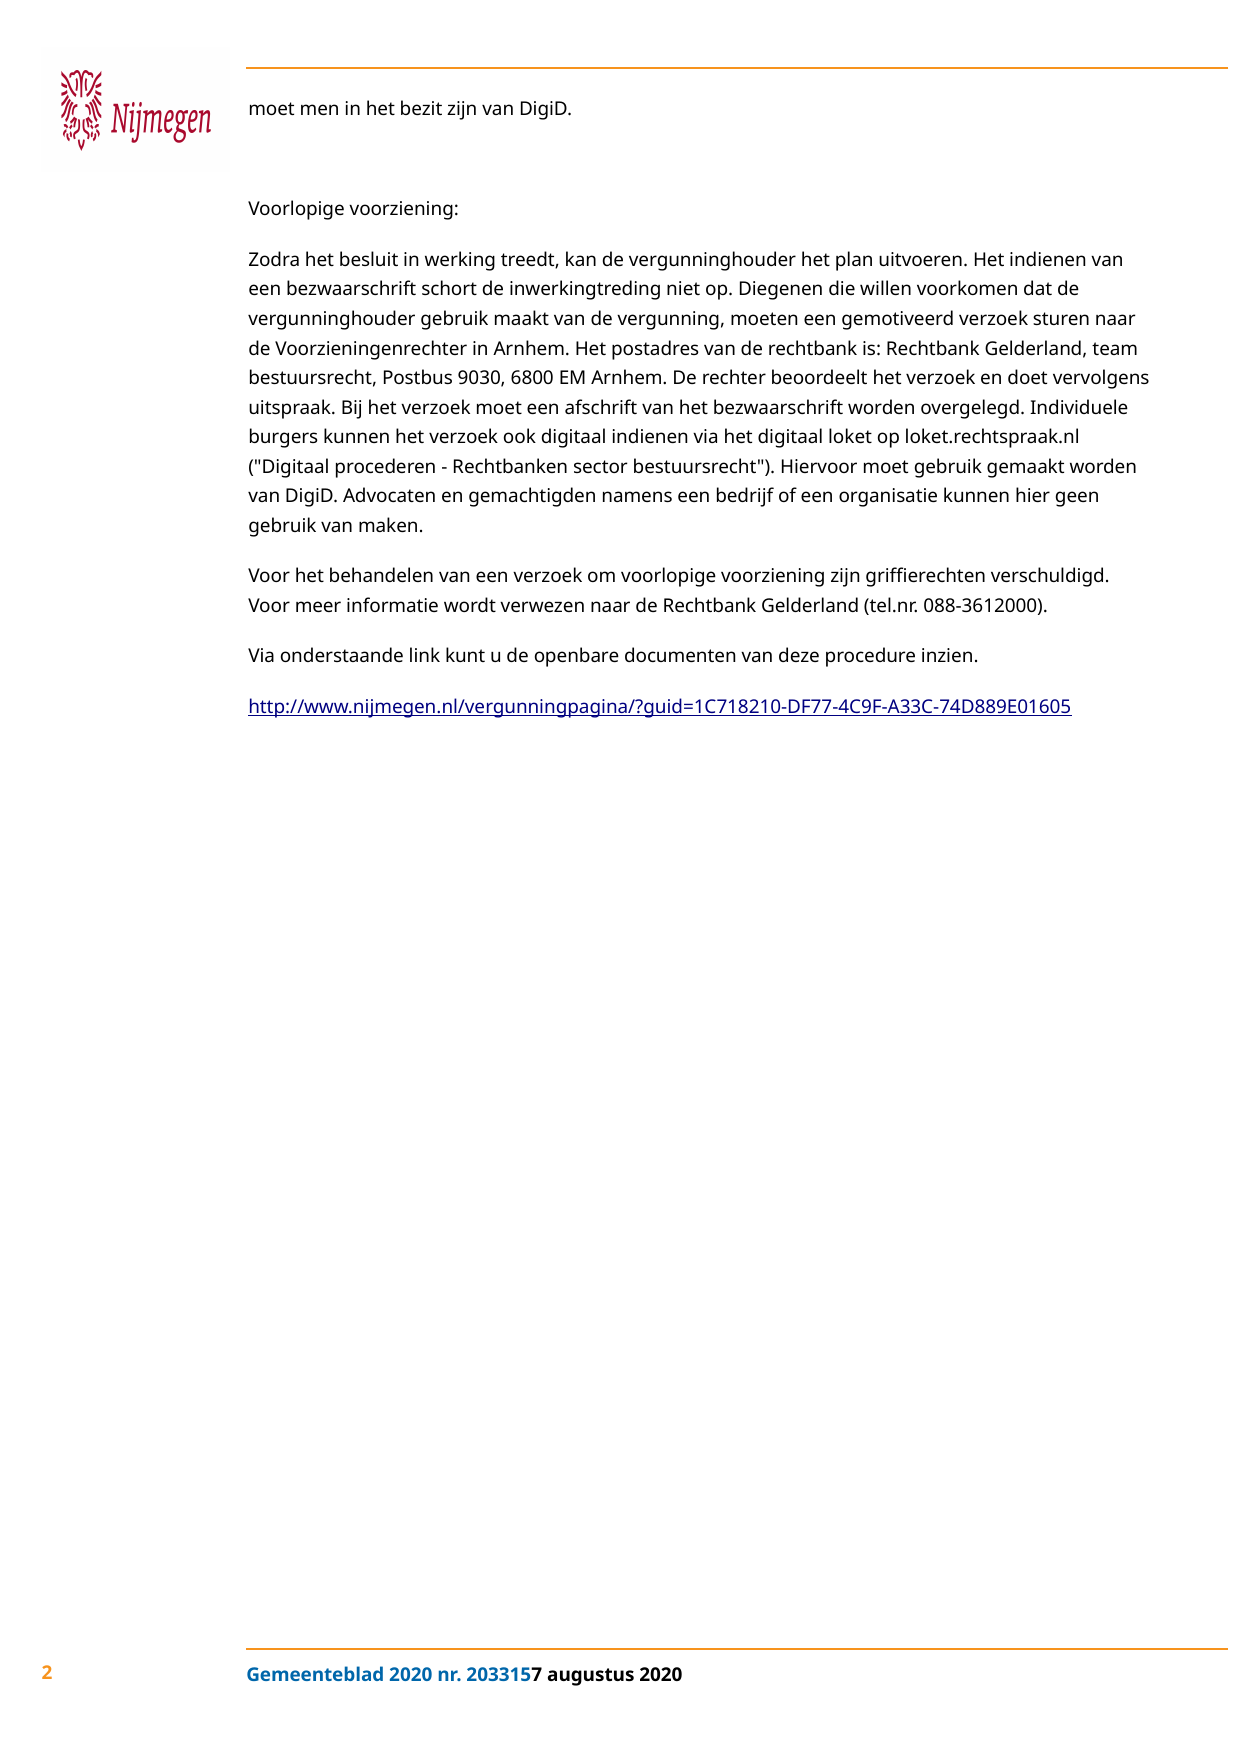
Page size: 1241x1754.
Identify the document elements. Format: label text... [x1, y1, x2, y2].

picture [41, 47, 231, 172]
text moet men in het bezit zijn van DigiD. [248, 95, 1152, 121]
text Voor het behandelen van een verzoek om voorlopige voorziening zijn griffierechten verschuldigd. Voor meer informatie wordt verwezen naar de Rechtbank Gelderland (tel.nr. 088-3612000). [248, 563, 1152, 618]
text Via onderstaande link kunt u de openbare documenten van deze procedure inzien. [248, 643, 1152, 668]
text http://www.nijmegen.nl/vergunningpagina/?guid=1C718210-DF77-4C9F-A33C-74D889E01605 [248, 693, 1152, 719]
text Voorlopige voorziening: [248, 196, 1152, 221]
text Zodra het besluit in werking treedt, kan de vergunninghouder het plan uitvoeren. Het indienen van een bezwaarschrift schort de inwerkingtreding niet op. Diegenen die willen voorkomen dat de vergunninghouder gebruik maakt van de vergunning, moeten een gemotiveerd verzoek sturen naar de Voorzieningenrechter in Arnhem. Het postadres van de rechtbank is: Rechtbank Gelderland, team bestuursrecht, Postbus 9030, 6800 EM Arnhem. De rechter beoordeelt het verzoek en doet vervolgens uitspraak. Bij het verzoek moet een afschrift van het bezwaarschrift worden overgelegd. Individuele burgers kunnen het verzoek ook digitaal indienen via het digitaal loket op loket.rechtspraak.nl ("Digitaal procederen - Rechtbanken sector bestuursrecht"). Hiervoor moet gebruik gemaakt worden van DigiD. Advocaten en gemachtigden namens een bedrijf of een organisatie kunnen hier geen gebruik van maken. [248, 246, 1152, 538]
